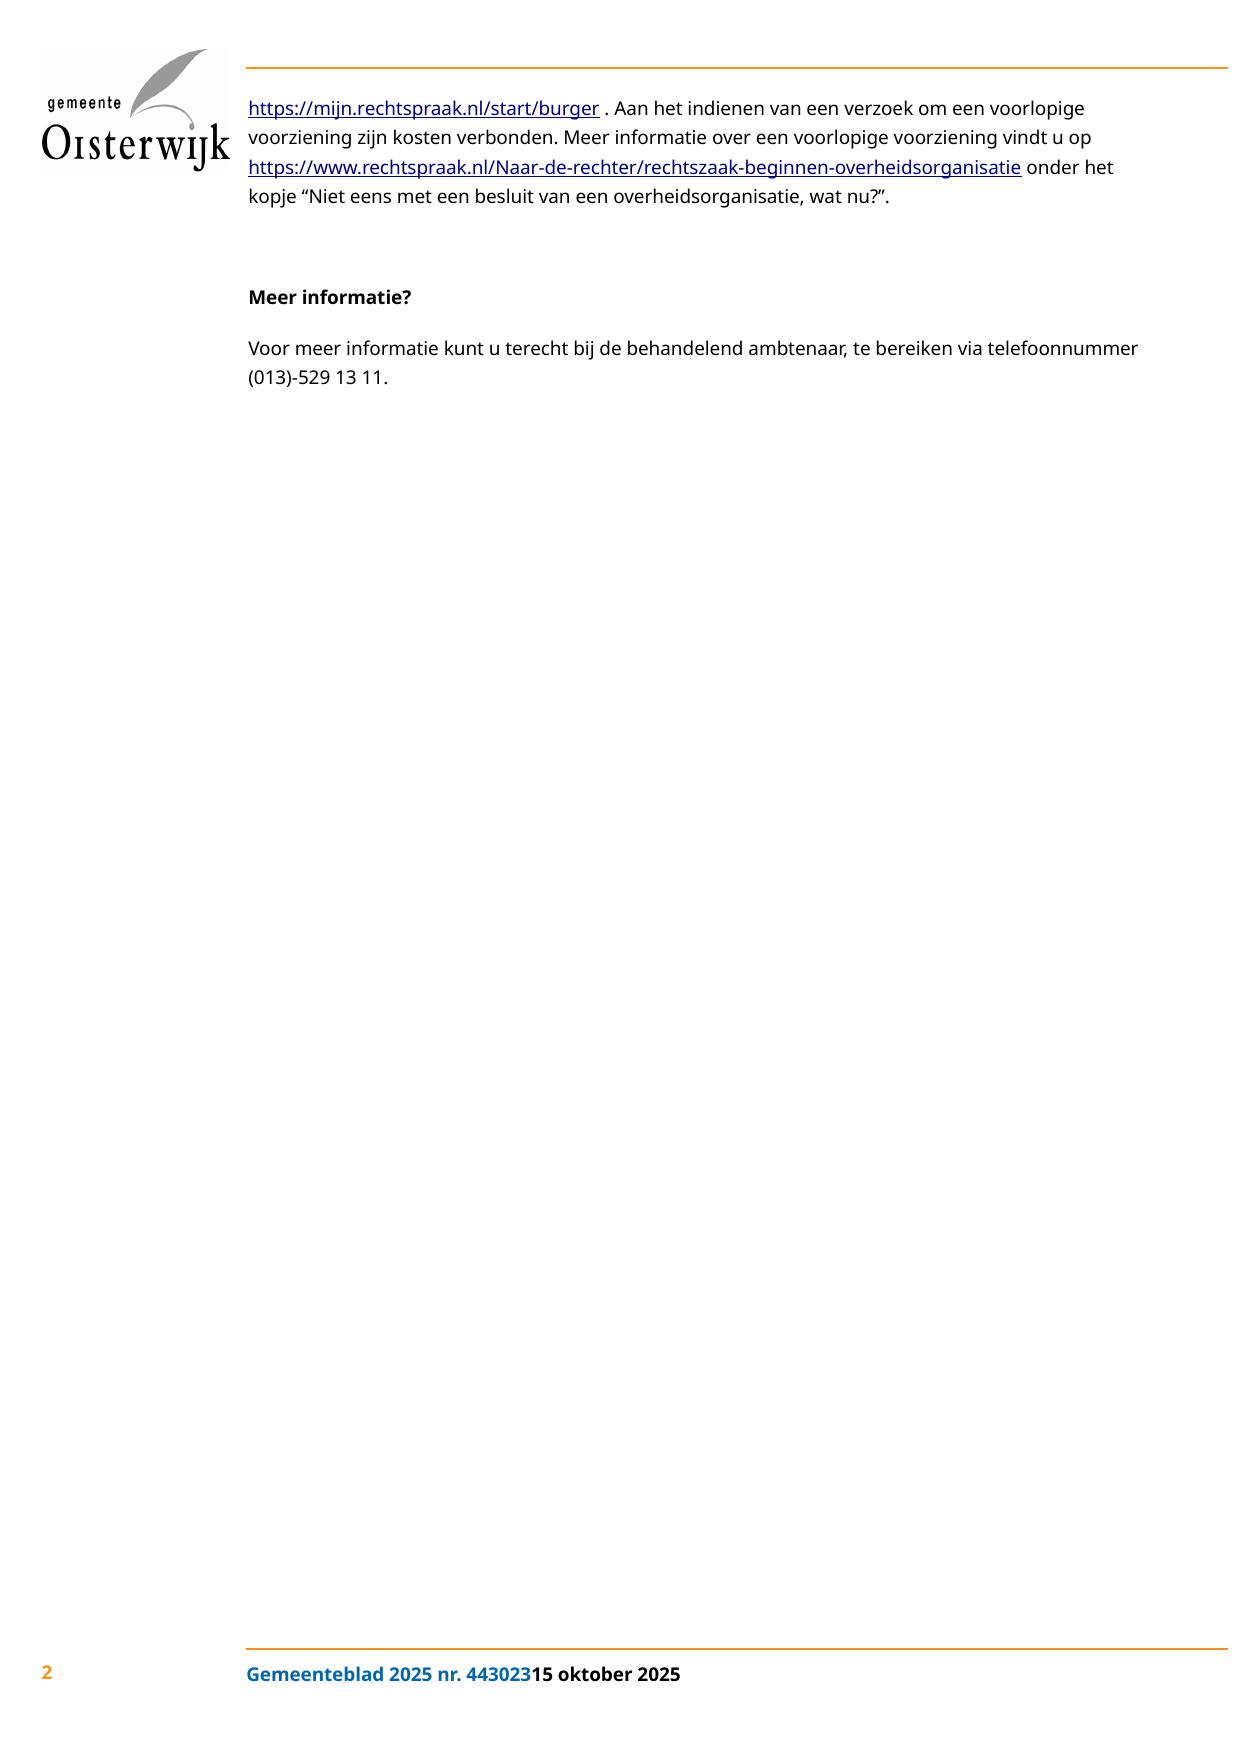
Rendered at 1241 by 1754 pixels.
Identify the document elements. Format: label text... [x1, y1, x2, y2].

text https://mijn.rechtspraak.nl/start/burger . Aan het indienen van een verzoek om een voorlopige voorziening zijn kosten verbonden. Meer informatie over een voorlopige voorziening vindt u op https://www.rechtspraak.nl/Naar-de-rechter/rechtszaak-beginnen-overheidsorganisatie onder het kopje “Niet eens met een besluit van een overheidsorganisatie, wat nu?”. [248, 95, 1152, 209]
text Meer informatie? [248, 284, 1152, 310]
picture [41, 47, 231, 172]
text Voor meer informatie kunt u terecht bij de behandelend ambtenaar, te bereiken via telefoonnummer (013)-529 13 11. [248, 335, 1152, 390]
